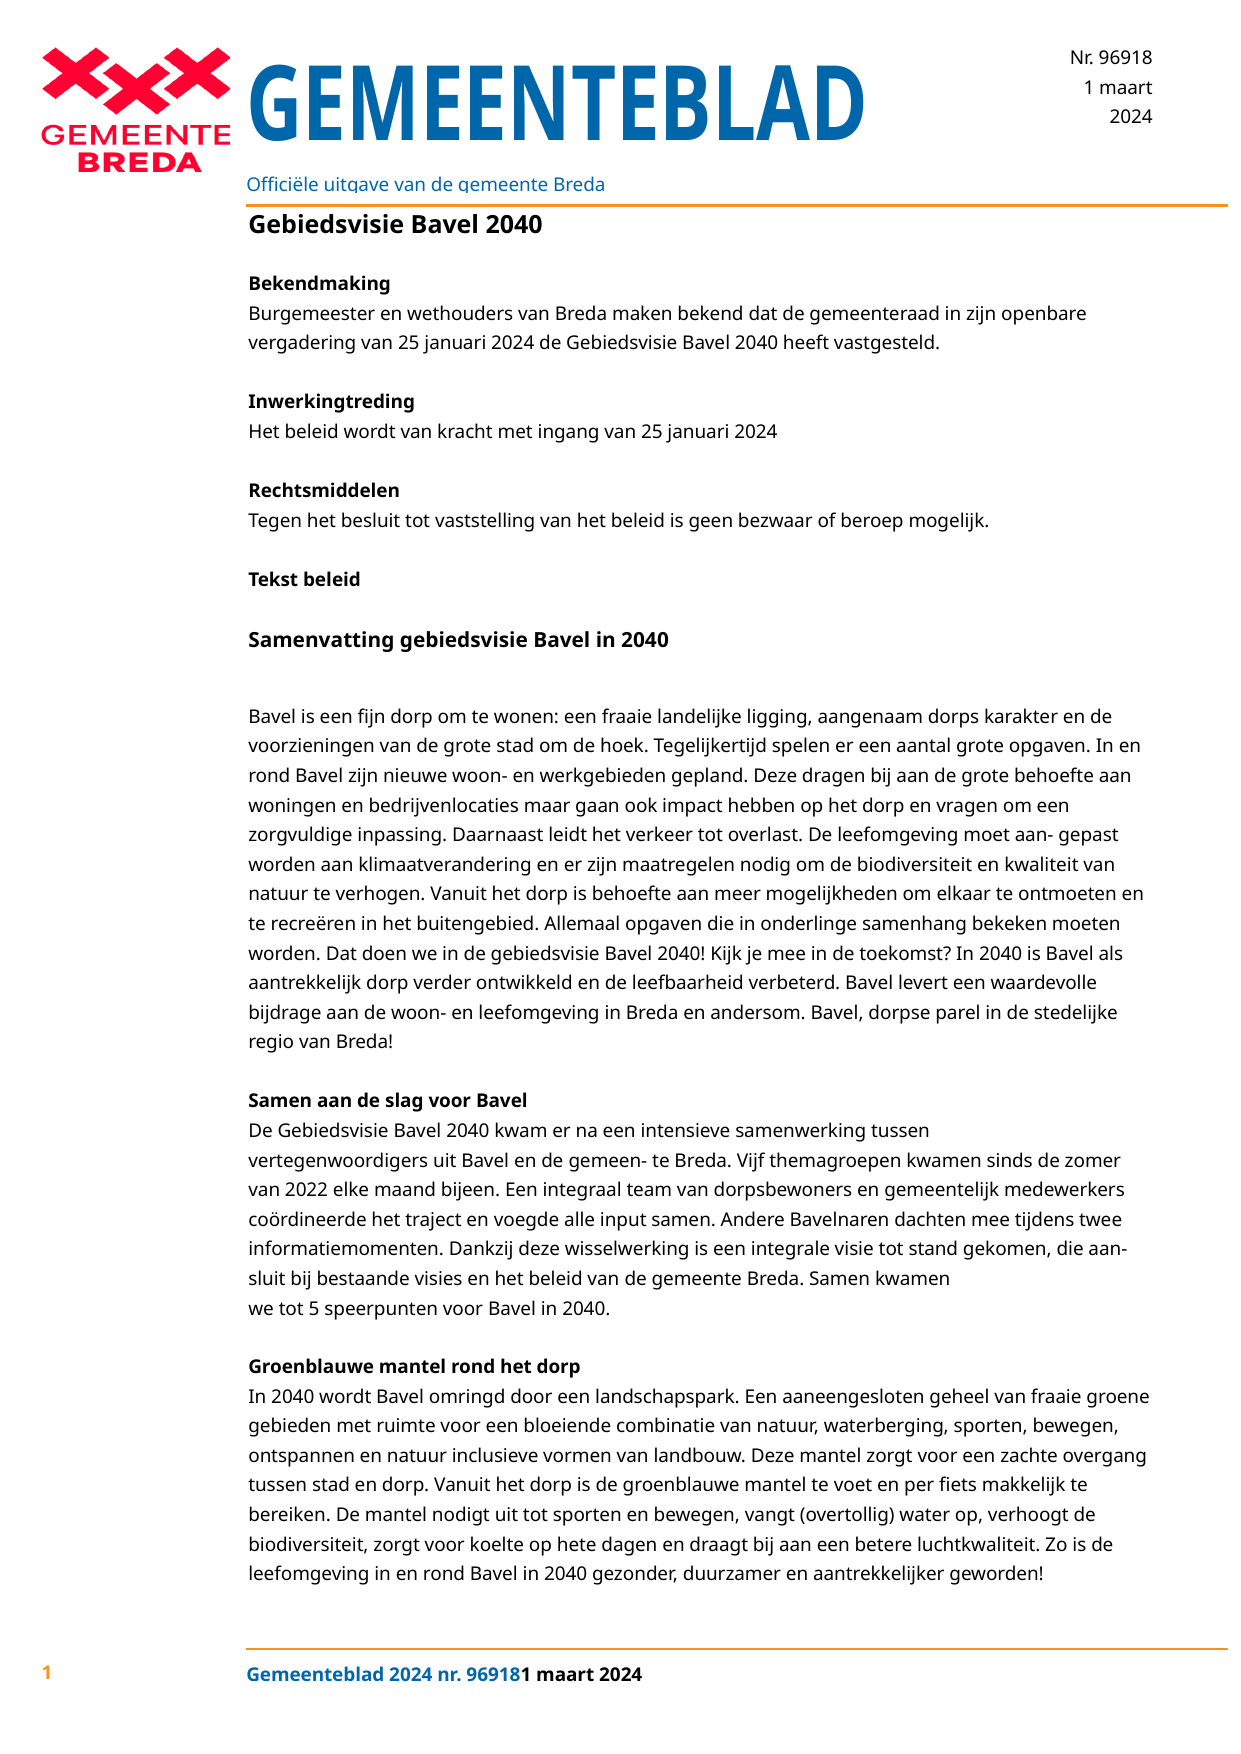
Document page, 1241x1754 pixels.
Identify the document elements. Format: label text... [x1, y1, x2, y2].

text Het beleid wordt van kracht met ingang van 25 januari 2024 [248, 418, 1152, 444]
text Samenvatting gebiedsvisie Bavel in 2040 [248, 625, 1152, 654]
text Gebiedsvisie Bavel 2040 [248, 207, 1152, 241]
text Tegen het besluit tot vaststelling van het beleid is geen bezwaar of beroep mogelijk. [248, 507, 1152, 533]
text Bavel is een fijn dorp om te wonen: een fraaie landelijke ligging, aangenaam dorps karakter en de voorzieningen van de grote stad om de hoek. Tegelijkertijd spelen er een aantal grote opgaven. In en rond Bavel zijn nieuwe woon- en werkgebieden gepland. Deze dragen bij aan de grote behoefte aan woningen en bedrijvenlocaties maar gaan ook impact hebben op het dorp en vragen om een zorgvuldige inpassing. Daarnaast leidt het verkeer tot overlast. De leefomgeving moet aan- gepast worden aan klimaatverandering en er zijn maatregelen nodig om de biodiversiteit en kwaliteit van natuur te verhogen. Vanuit het dorp is behoefte aan meer mogelijkheden om elkaar te ontmoeten en te recreëren in het buitengebied. Allemaal opgaven die in onderlinge samenhang bekeken moeten worden. Dat doen we in de gebiedsvisie Bavel 2040! Kijk je mee in de toekomst? In 2040 is Bavel als aantrekkelijk dorp verder ontwikkeld en de leefbaarheid verbeterd. Bavel levert een waardevolle bijdrage aan de woon- en leefomgeving in Breda en andersom. Bavel, dorpse parel in de stedelijke regio van Breda! [248, 703, 1152, 1054]
text Rechtsmiddelen [248, 477, 1152, 503]
text In 2040 wordt Bavel omringd door een landschapspark. Een aaneengesloten geheel van fraaie groene gebieden met ruimte voor een bloeiende combinatie van natuur, waterberging, sporten, bewegen, ontspannen en natuur inclusieve vormen van landbouw. Deze mantel zorgt voor een zachte overgang tussen stad en dorp. Vanuit het dorp is de groenblauwe mantel te voet en per fiets makkelijk te bereiken. De mantel nodigt uit tot sporten en bewegen, vangt (overtollig) water op, verhoogt de biodiversiteit, zorgt voor koelte op hete dagen en draagt bij aan een betere luchtkwaliteit. Zo is de leefomgeving in en rond Bavel in 2040 gezonder, duurzamer en aantrekkelijker geworden! [248, 1383, 1152, 1586]
text Inwerkingtreding [248, 389, 1152, 414]
text Burgemeester en wethouders van Breda maken bekend dat de gemeenteraad in zijn openbare vergadering van 25 januari 2024 de Gebiedsvisie Bavel 2040 heeft vastgesteld. [248, 300, 1152, 355]
text Groenblauwe mantel rond het dorp [248, 1353, 1152, 1379]
text Bekendmaking [248, 270, 1152, 296]
picture [41, 47, 231, 172]
table_header Samen aan de slag voor Bavel De Gebiedsvisie Bavel 2040 kwam er na een intensieve samenwerking tussen vertegenwoordigers uit Bavel en de gemeen- te Breda. Vijf themagroepen kwamen sinds de zomer van 2022 elke maand bijeen. Een integraal team van dorpsbewoners en gemeentelijk medewerkers coördineerde het traject en voegde alle input samen. Andere Bavelnaren dachten mee tijdens twee informatiemomenten. Dankzij deze wisselwerking is een integrale visie tot stand gekomen, die aan-sluit bij bestaande visies en het beleid van de gemeente Breda. Samen kwamen we tot 5 speerpunten voor Bavel in 2040. [248, 1088, 1152, 1321]
text Tekst beleid [248, 566, 1152, 592]
